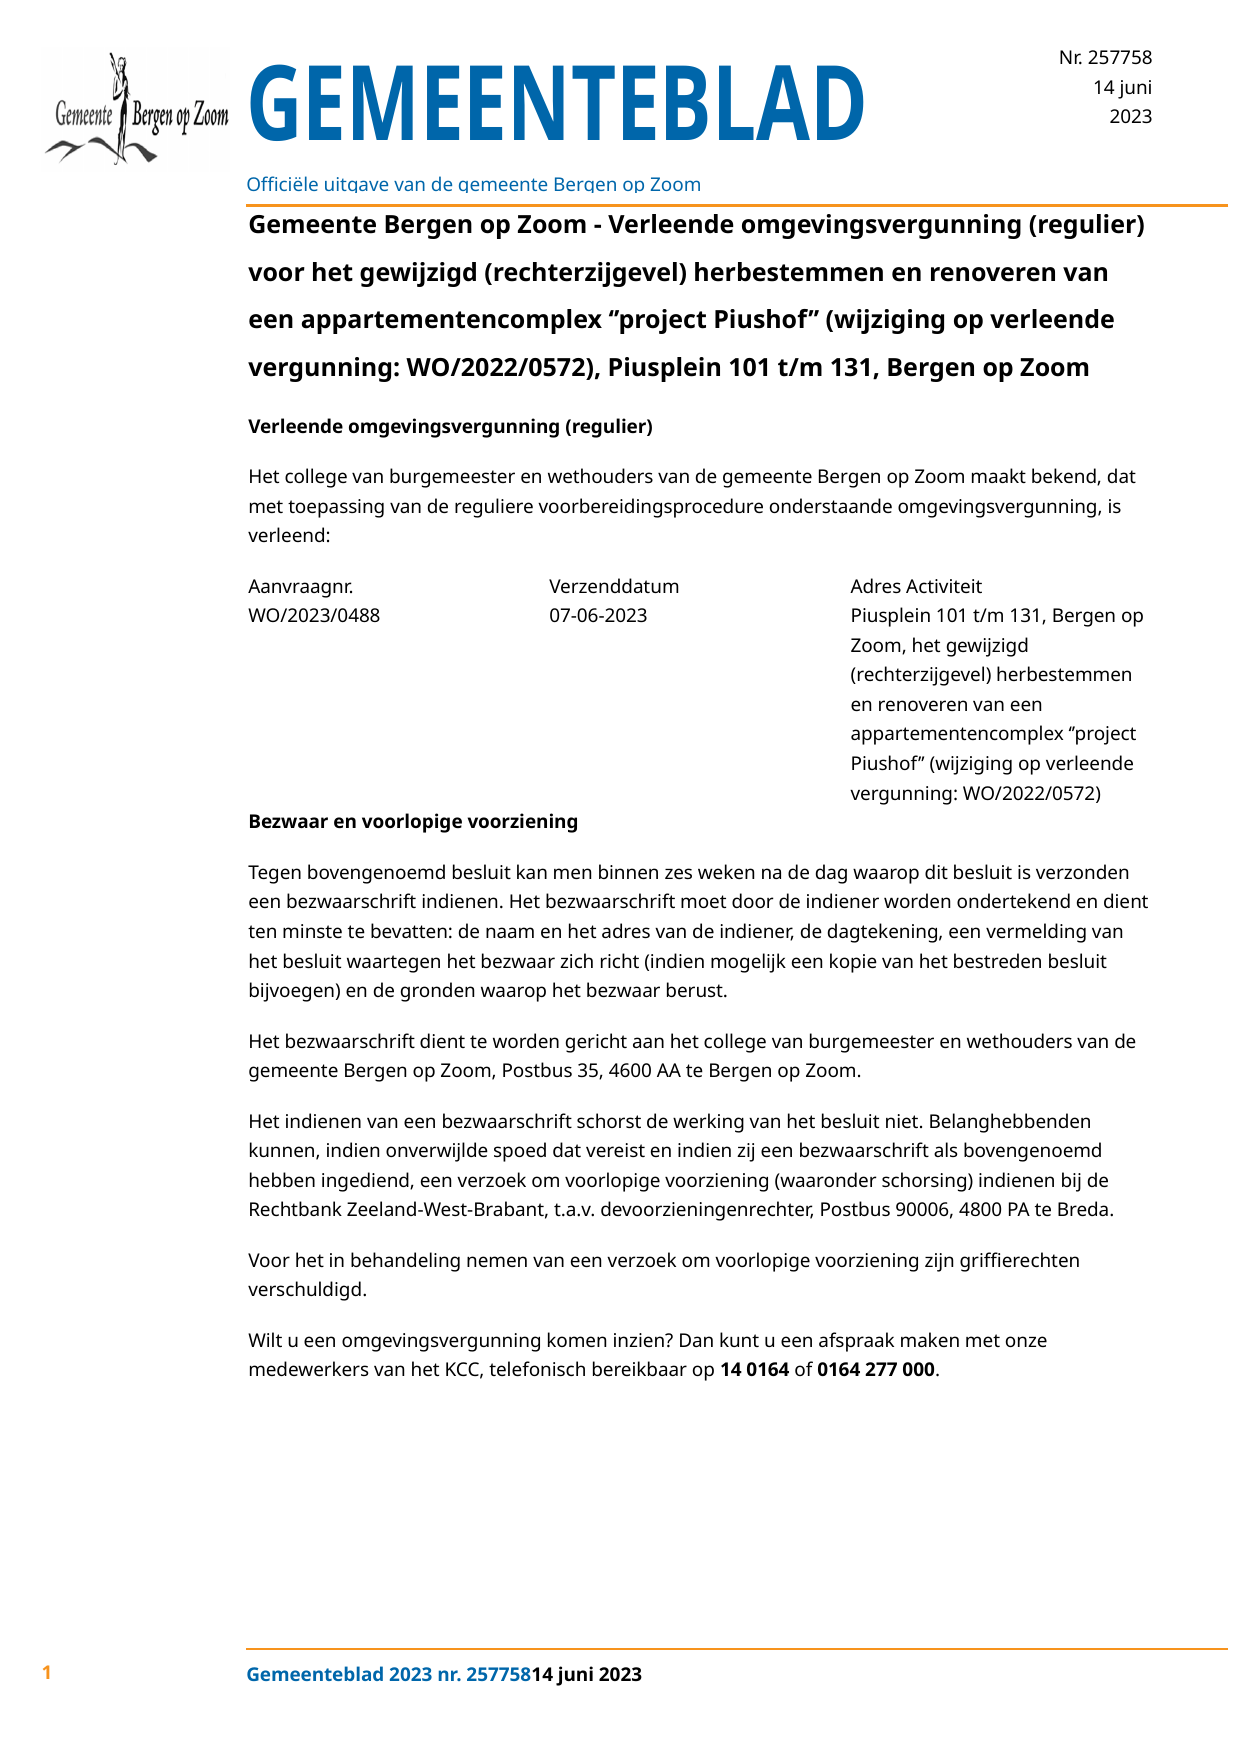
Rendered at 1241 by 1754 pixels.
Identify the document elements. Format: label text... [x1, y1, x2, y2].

text Het indienen van een bezwaarschrift schorst de werking van het besluit niet. Belanghebbenden kunnen, indien onverwijlde spoed dat vereist en indien zij een bezwaarschrift als bovengenoemd hebben ingediend, een verzoek om voorlopige voorziening (waaronder schorsing) indienen bij de Rechtbank Zeeland-West-Brabant, t.a.v. devoorzieningenrechter, Postbus 90006, 4800 PA te Breda. [248, 1108, 1152, 1222]
text Het bezwaarschrift dient te worden gericht aan het college van burgemeester en wethouders van de gemeente Bergen op Zoom, Postbus 35, 4600 AA te Bergen op Zoom. [248, 1028, 1152, 1083]
table_header Verzenddatum [549, 573, 850, 599]
text Gemeente Bergen op Zoom - Verleende omgevingsvergunning (regulier) voor het gewijzigd (rechterzijgevel) herbestemmen en renoveren van een appartementencomplex ‘’project Piushof’’ (wijziging op verleende vergunning: WO/2022/0572), Piusplein 101 t/m 131, Bergen op Zoom [248, 207, 1152, 384]
text Tegen bovengenoemd besluit kan men binnen zes weken na de dag waarop dit besluit is verzonden een bezwaarschrift indienen. Het bezwaarschrift moet door de indiener worden ondertekend en dient ten minste te bevatten: de naam en het adres van de indiener, de dagtekening, een vermelding van het besluit waartegen het bezwaar zich richt (indien mogelijk een kopie van het bestreden besluit bijvoegen) en de gronden waarop het bezwaar berust. [248, 859, 1152, 1003]
picture [41, 47, 231, 172]
text Bezwaar en voorlopige voorziening [248, 809, 1152, 834]
table_header WO/2023/0488 [248, 602, 549, 806]
table_header 07-06-2023 [549, 602, 850, 806]
text Verleende omgevingsvergunning (regulier) [248, 413, 1152, 439]
text Wilt u een omgevingsvergunning komen inzien? Dan kunt u een afspraak maken met onze medewerkers van het KCC, telefonisch bereikbaar op 14 0164 of 0164 277 000. [248, 1327, 1152, 1382]
text Het college van burgemeester en wethouders van de gemeente Bergen op Zoom maakt bekend, dat met toepassing van de reguliere voorbereidingsprocedure onderstaande omgevingsvergunning, is verleend: [248, 463, 1152, 548]
text Voor het in behandeling nemen van een verzoek om voorlopige voorziening zijn griffierechten verschuldigd. [248, 1247, 1152, 1302]
table_header Aanvraagnr. [248, 573, 549, 599]
table_header Piusplein 101 t/m 131, Bergen op Zoom, het gewijzigd (rechterzijgevel) herbestemmen en renoveren van een appartementencomplex ‘’project Piushof’’ (wijziging op verleende vergunning: WO/2022/0572) [850, 602, 1152, 806]
table_header Adres Activiteit [850, 573, 1152, 599]
